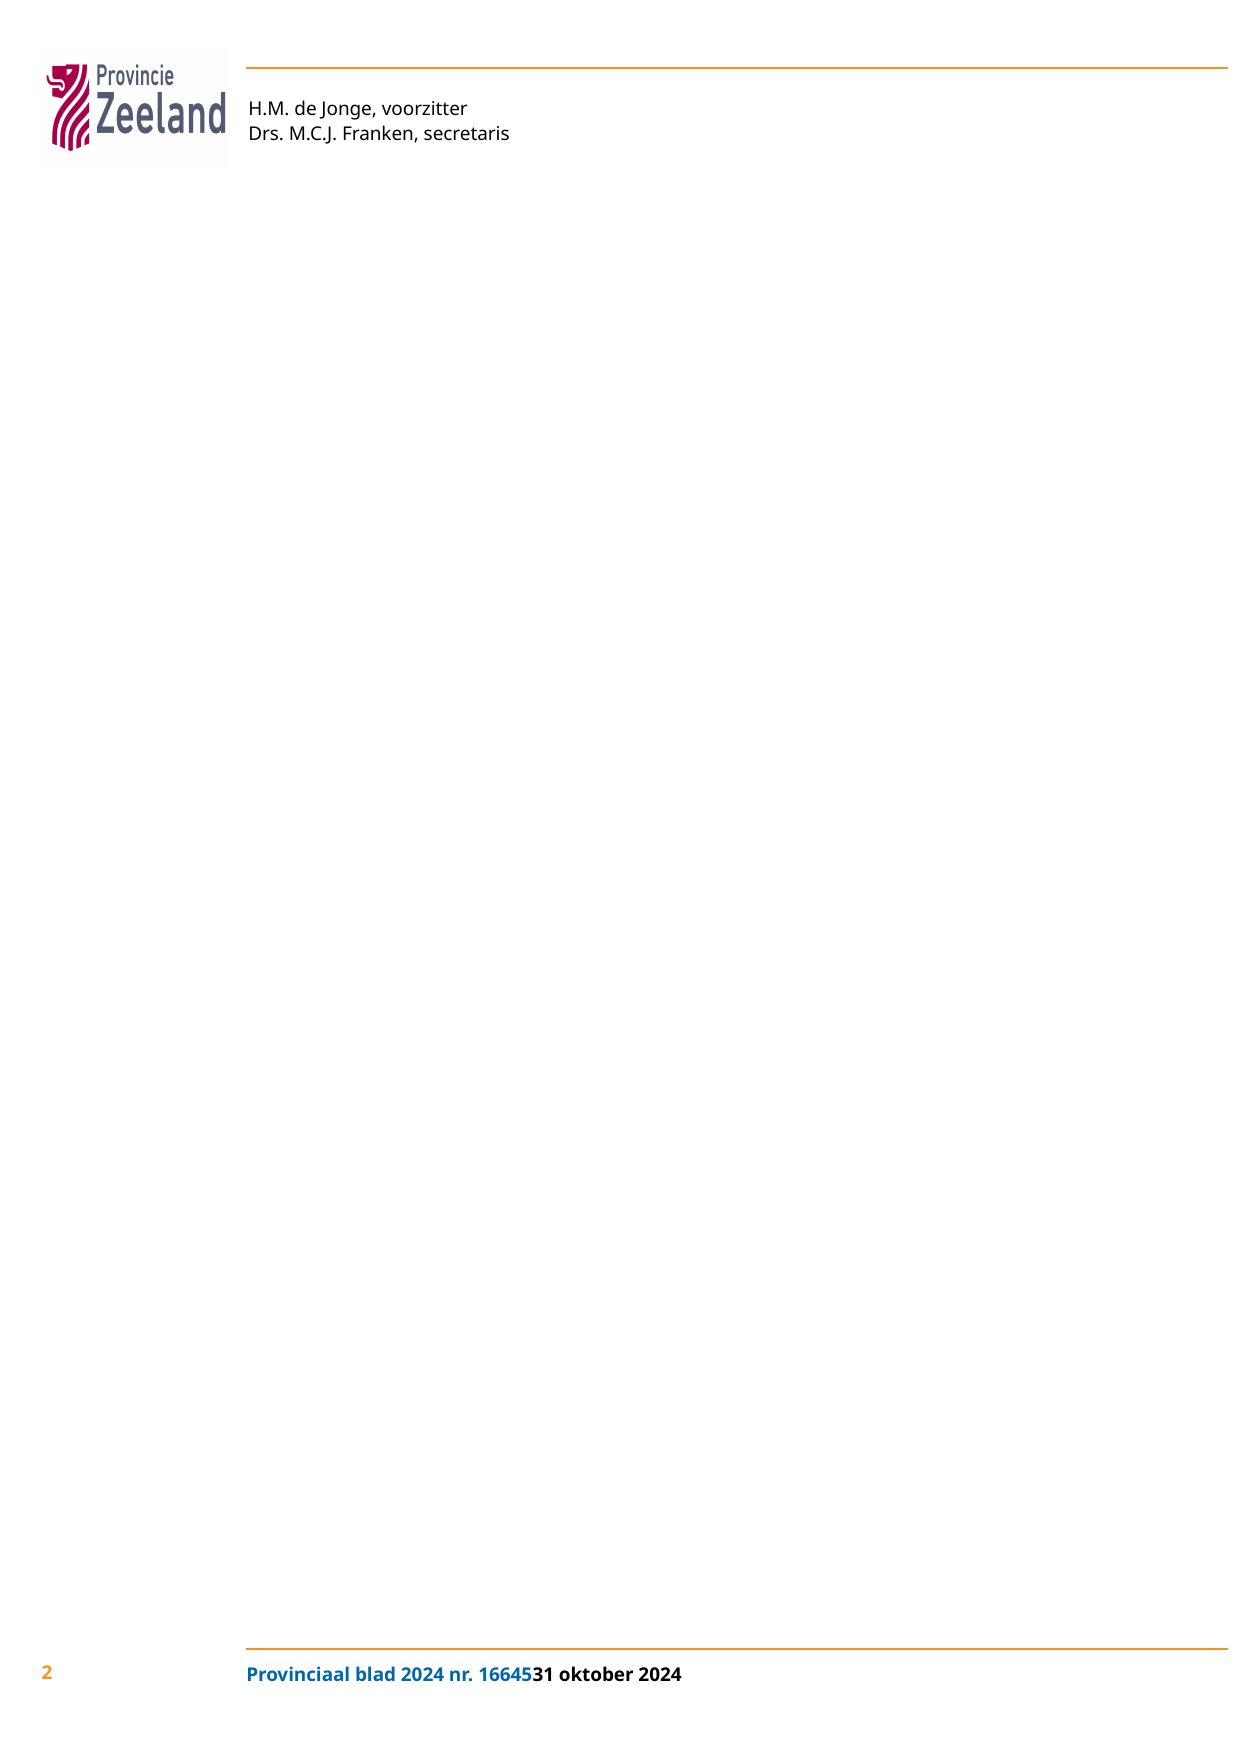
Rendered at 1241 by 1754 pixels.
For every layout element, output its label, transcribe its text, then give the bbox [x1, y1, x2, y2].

text Drs. M.C.J. Franken, secretaris [248, 121, 1152, 146]
picture [41, 47, 231, 172]
text H.M. de Jonge, voorzitter [248, 95, 1152, 121]
